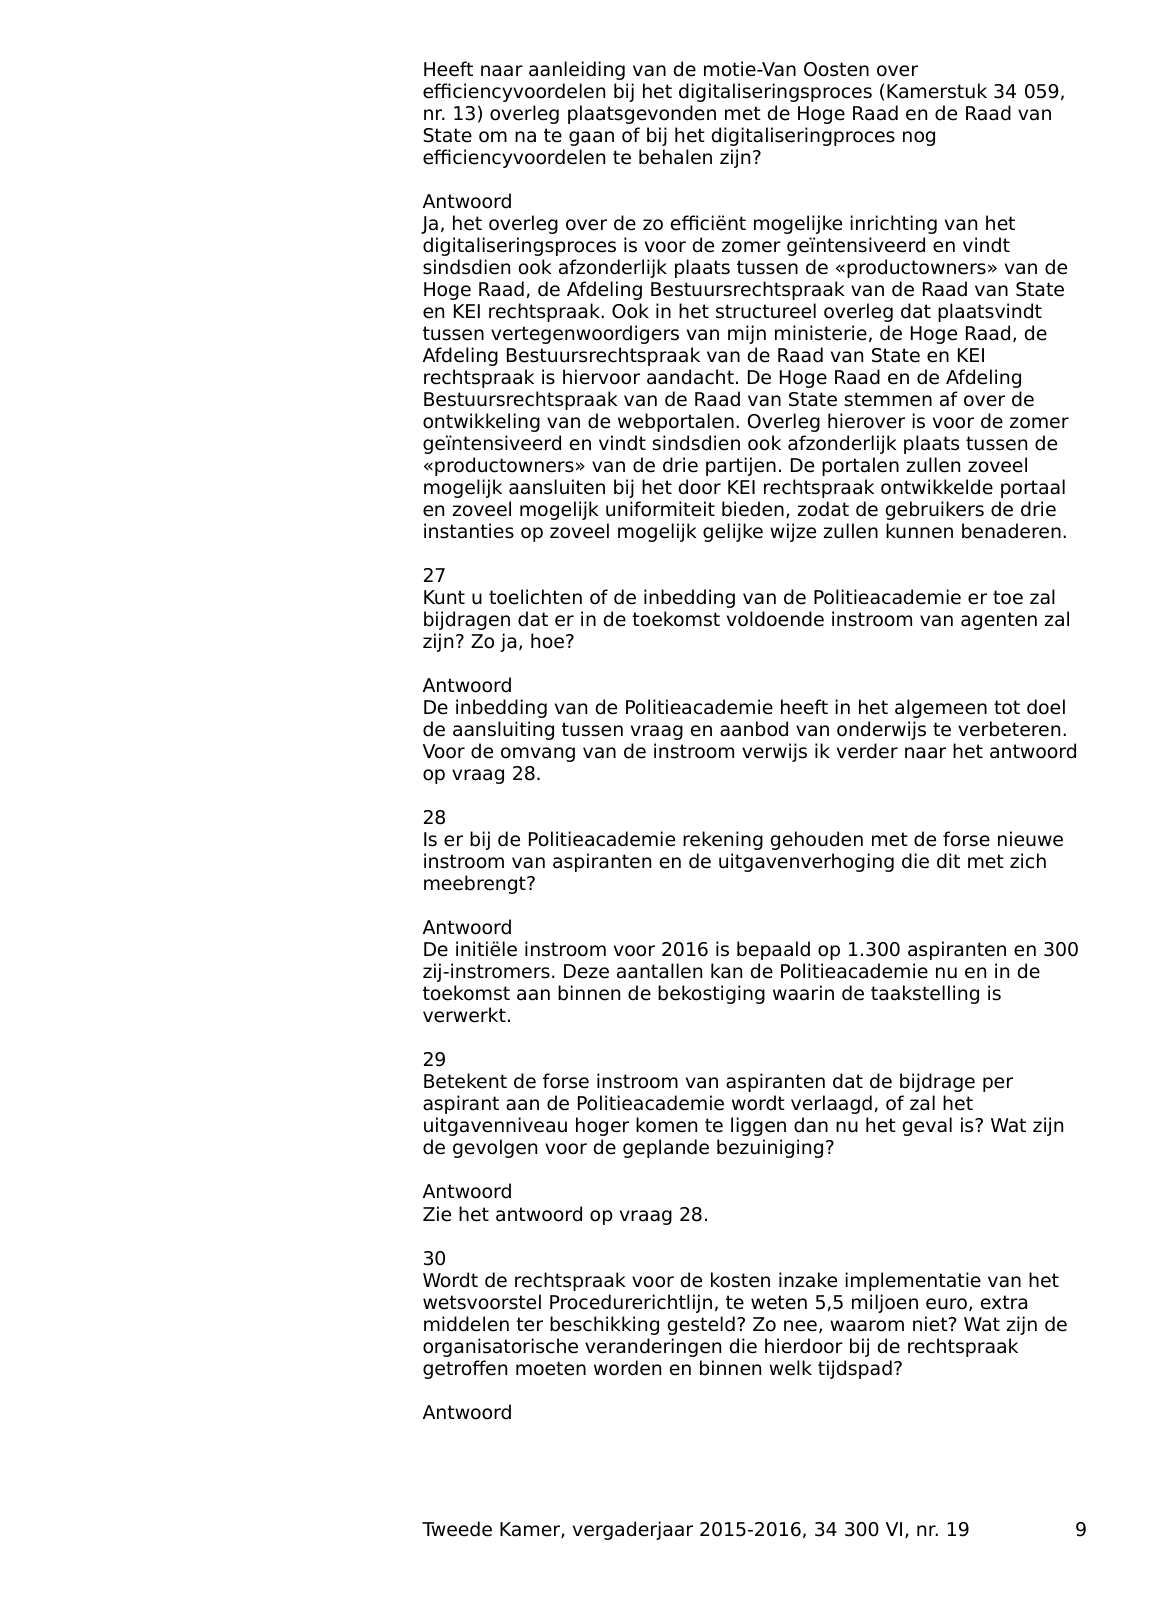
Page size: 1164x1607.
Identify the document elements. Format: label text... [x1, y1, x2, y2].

text Antwoord [422, 191, 1087, 213]
text 28 [422, 807, 1087, 829]
text De initiële instroom voor 2016 is bepaald op 1.300 aspiranten en 300 zij-instromers. Deze aantallen kan de Politieacademie nu en in de toekomst aan binnen de bekostiging waarin de taakstelling is verwerkt. [422, 939, 1087, 1027]
text Wordt de rechtspraak voor de kosten inzake implementatie van het wetsvoorstel Procedurerichtlijn, te weten 5,5 miljoen euro, extra middelen ter beschikking gesteld? Zo nee, waarom niet? Wat zijn de organisatorische veranderingen die hierdoor bij de rechtspraak getroffen moeten worden en binnen welk tijdspad? [422, 1269, 1087, 1379]
text 27 [422, 565, 1087, 587]
text Antwoord [422, 675, 1087, 697]
text Heeft naar aanleiding van de motie-Van Oosten over efficiencyvoordelen bij het digitaliseringsproces (Kamerstuk 34 059, nr. 13) overleg plaatsgevonden met de Hoge Raad en de Raad van State om na te gaan of bij het digitaliseringproces nog efficiencyvoordelen te behalen zijn? [422, 59, 1087, 169]
text Ja, het overleg over de zo efficiënt mogelijke inrichting van het digitaliseringsproces is voor de zomer geïntensiveerd en vindt sindsdien ook afzonderlijk plaats tussen de «productowners» van de Hoge Raad, de Afdeling Bestuursrechtspraak van de Raad van State en KEI rechtspraak. Ook in het structureel overleg dat plaatsvindt tussen vertegenwoordigers van mijn ministerie, de Hoge Raad, de Afdeling Bestuursrechtspraak van de Raad van State en KEI rechtspraak is hiervoor aandacht. De Hoge Raad en de Afdeling Bestuursrechtspraak van de Raad van State stemmen af over de ontwikkeling van de webportalen. Overleg hierover is voor de zomer geïntensiveerd en vindt sindsdien ook afzonderlijk plaats tussen de «productowners» van de drie partijen. De portalen zullen zoveel mogelijk aansluiten bij het door KEI rechtspraak ontwikkelde portaal en zoveel mogelijk uniformiteit bieden, zodat de gebruikers de drie instanties op zoveel mogelijk gelijke wijze zullen kunnen benaderen. [422, 213, 1087, 543]
text Kunt u toelichten of de inbedding van de Politieacademie er toe zal bijdragen dat er in de toekomst voldoende instroom van agenten zal zijn? Zo ja, hoe? [422, 587, 1087, 653]
text Antwoord [422, 917, 1087, 939]
text Betekent de forse instroom van aspiranten dat de bijdrage per aspirant aan de Politieacademie wordt verlaagd, of zal het uitgavenniveau hoger komen te liggen dan nu het geval is? Wat zijn de gevolgen voor de geplande bezuiniging? [422, 1071, 1087, 1159]
text Antwoord [422, 1402, 1087, 1424]
text Is er bij de Politieacademie rekening gehouden met de forse nieuwe instroom van aspiranten en de uitgavenverhoging die dit met zich meebrengt? [422, 829, 1087, 895]
text 29 [422, 1049, 1087, 1071]
text Antwoord [422, 1181, 1087, 1203]
text 30 [422, 1248, 1087, 1269]
text De inbedding van de Politieacademie heeft in het algemeen tot doel de aansluiting tussen vraag en aanbod van onderwijs te verbeteren. Voor de omvang van de instroom verwijs ik verder naar het antwoord op vraag 28. [422, 697, 1087, 785]
text Zie het antwoord op vraag 28. [422, 1203, 1087, 1225]
